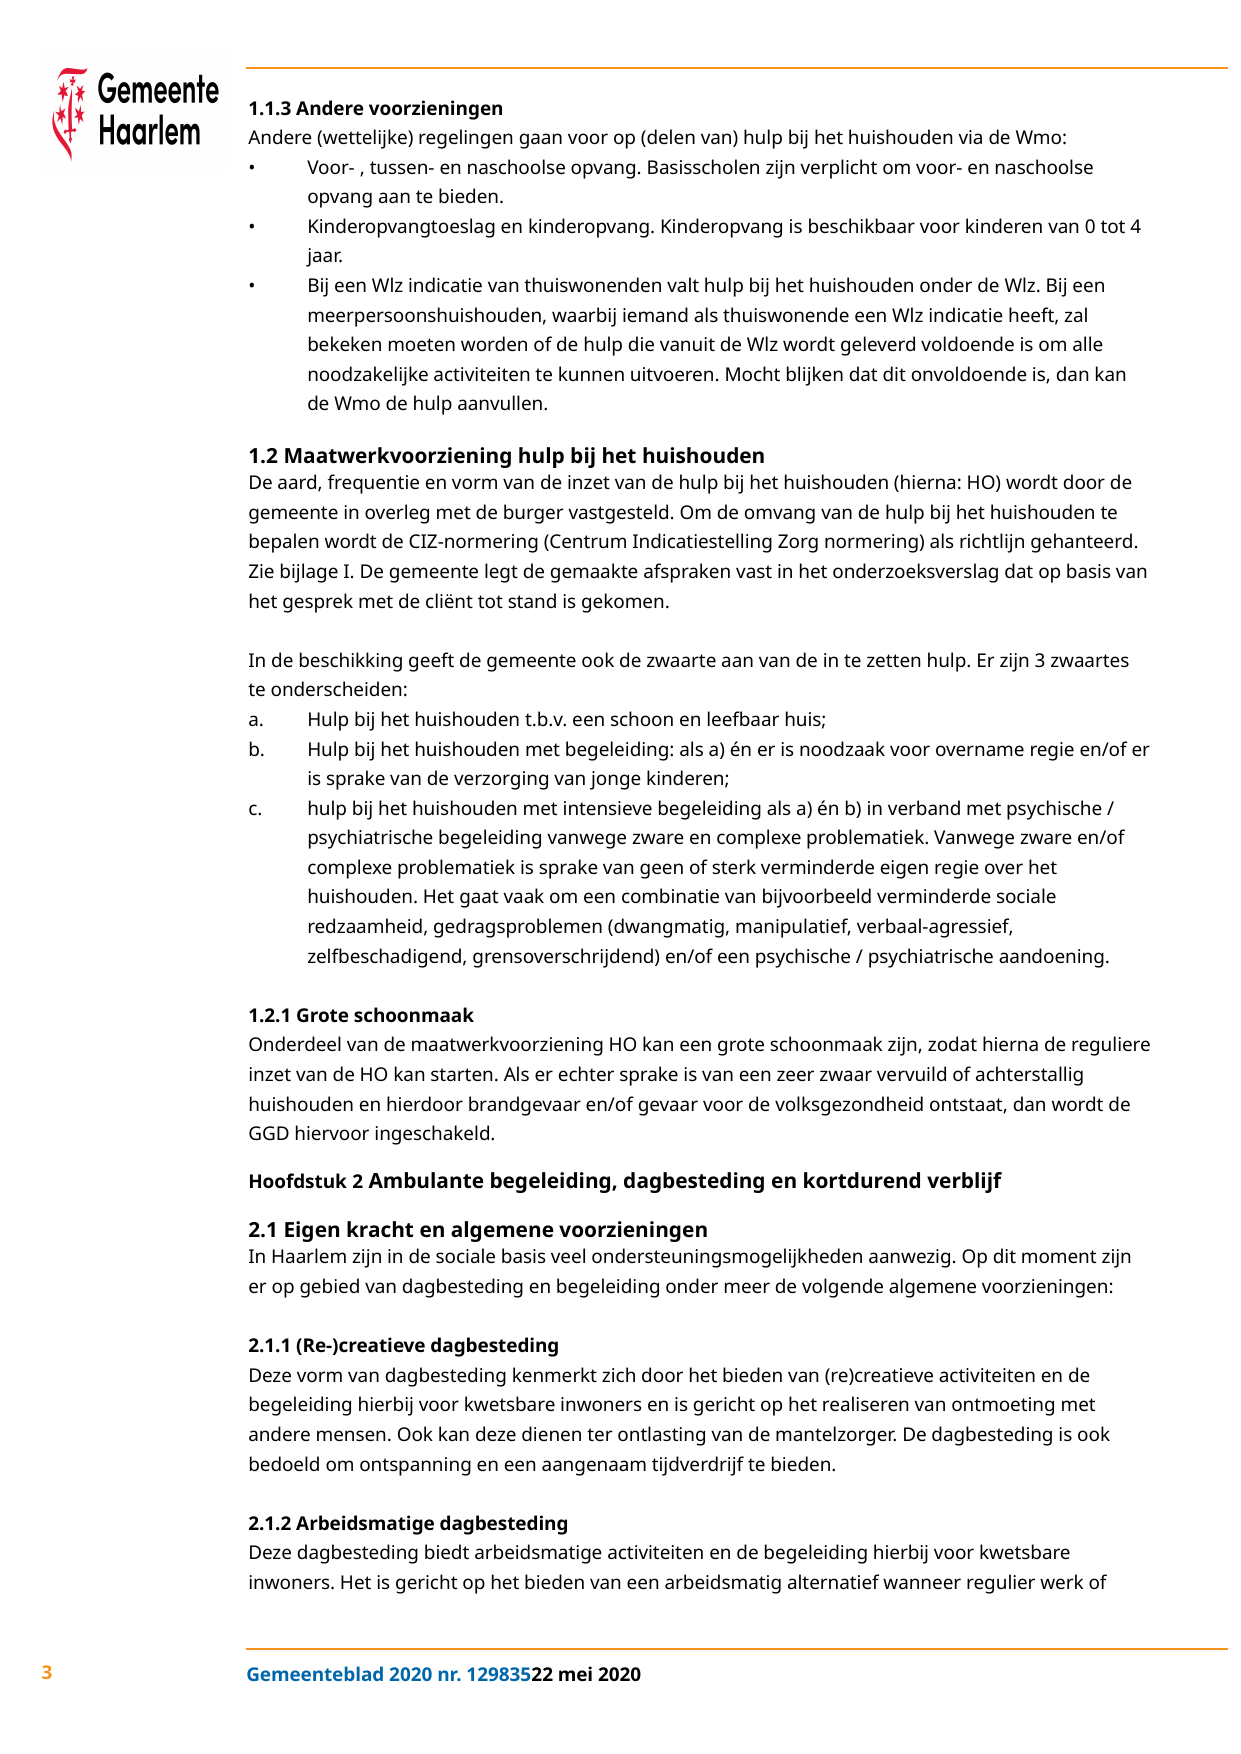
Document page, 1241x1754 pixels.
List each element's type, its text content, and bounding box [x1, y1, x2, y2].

text In de beschikking geeft de gemeente ook de zwaarte aan van de in te zetten hulp. Er zijn 3 zwaartes te onderscheiden: [248, 647, 1152, 702]
text Hoofdstuk 2 Ambulante begeleiding, dagbesteding en kortdurend verblijf [248, 1166, 1152, 1194]
text 1.2.1 Grote schoonmaak [248, 1002, 1152, 1028]
list Hulp bij het huishouden met begeleiding: als a) én er is noodzaak voor overname regie en/of er is sprake van de verzorging van jonge kinderen; [248, 736, 1152, 791]
list Kinderopvangtoeslag en kinderopvang. Kinderopvang is beschikbaar voor kinderen van 0 tot 4 jaar. [248, 213, 1152, 268]
text In Haarlem zijn in de sociale basis veel ondersteuningsmogelijkheden aanwezig. Op dit moment zijn er op gebied van dagbesteding en begeleiding onder meer de volgende algemene voorzieningen: [248, 1244, 1152, 1299]
text Andere (wettelijke) regelingen gaan voor op (delen van) hulp bij het huishouden via de Wmo: [248, 124, 1152, 150]
text Deze vorm van dagbesteding kenmerkt zich door het bieden van (re)creatieve activiteiten en de begeleiding hierbij voor kwetsbare inwoners en is gericht op het realiseren van ontmoeting met andere mensen. Ook kan deze dienen ter ontlasting van de mantelzorger. De dagbesteding is ook bedoeld om ontspanning en een aangenaam tijdverdrijf te bieden. [248, 1362, 1152, 1476]
text 2.1 Eigen kracht en algemene voorzieningen [248, 1215, 1152, 1244]
list hulp bij het huishouden met intensieve begeleiding als a) én b) in verband met psychische / psychiatrische begeleiding vanwege zware en complexe problematiek. Vanwege zware en/of complexe problematiek is sprake van geen of sterk verminderde eigen regie over het huishouden. Het gaat vaak om een combinatie van bijvoorbeeld verminderde sociale redzaamheid, gedragsproblemen (dwangmatig, manipulatief, verbaal-agressief, zelfbeschadigend, grensoverschrijdend) en/of een psychische / psychiatrische aandoening. [248, 795, 1152, 968]
text 1.1.3 Andere voorzieningen [248, 95, 1152, 121]
text Deze dagbesteding biedt arbeidsmatige activiteiten en de begeleiding hierbij voor kwetsbare inwoners. Het is gericht op het bieden van een arbeidsmatig alternatief wanneer regulier werk of [248, 1539, 1152, 1595]
list Hulp bij het huishouden t.b.v. een schoon en leefbaar huis; [248, 706, 1152, 732]
text Onderdeel van de maatwerkvoorziening HO kan een grote schoonmaak zijn, zodat hierna de reguliere inzet van de HO kan starten. Als er echter sprake is van een zeer zwaar vervuild of achterstallig huishouden en hierdoor brandgevaar en/of gevaar voor de volksgezondheid ontstaat, dan wordt de GGD hiervoor ingeschakeld. [248, 1032, 1152, 1146]
picture [41, 47, 231, 172]
text 2.1.1 (Re-)creatieve dagbesteding [248, 1332, 1152, 1358]
list Voor- , tussen- en naschoolse opvang. Basisscholen zijn verplicht om voor- en naschoolse opvang aan te bieden. [248, 154, 1152, 209]
text 2.1.2 Arbeidsmatige dagbesteding [248, 1510, 1152, 1536]
list Bij een Wlz indicatie van thuiswonenden valt hulp bij het huishouden onder de Wlz. Bij een meerpersoonshuishouden, waarbij iemand als thuiswonende een Wlz indicatie heeft, zal bekeken moeten worden of de hulp die vanuit de Wlz wordt geleverd voldoende is om alle noodzakelijke activiteiten te kunnen uitvoeren. Mocht blijken dat dit onvoldoende is, dan kan de Wmo de hulp aanvullen. [248, 272, 1152, 416]
text De aard, frequentie en vorm van de inzet van de hulp bij het huishouden (hierna: HO) wordt door de gemeente in overleg met de burger vastgesteld. Om de omvang van de hulp bij het huishouden te bepalen wordt de CIZ-normering (Centrum Indicatiestelling Zorg normering) als richtlijn gehanteerd. Zie bijlage I. De gemeente legt de gemaakte afspraken vast in het onderzoeksverslag dat op basis van het gesprek met de cliënt tot stand is gekomen. [248, 469, 1152, 613]
text 1.2 Maatwerkvoorziening hulp bij het huishouden [248, 441, 1152, 469]
